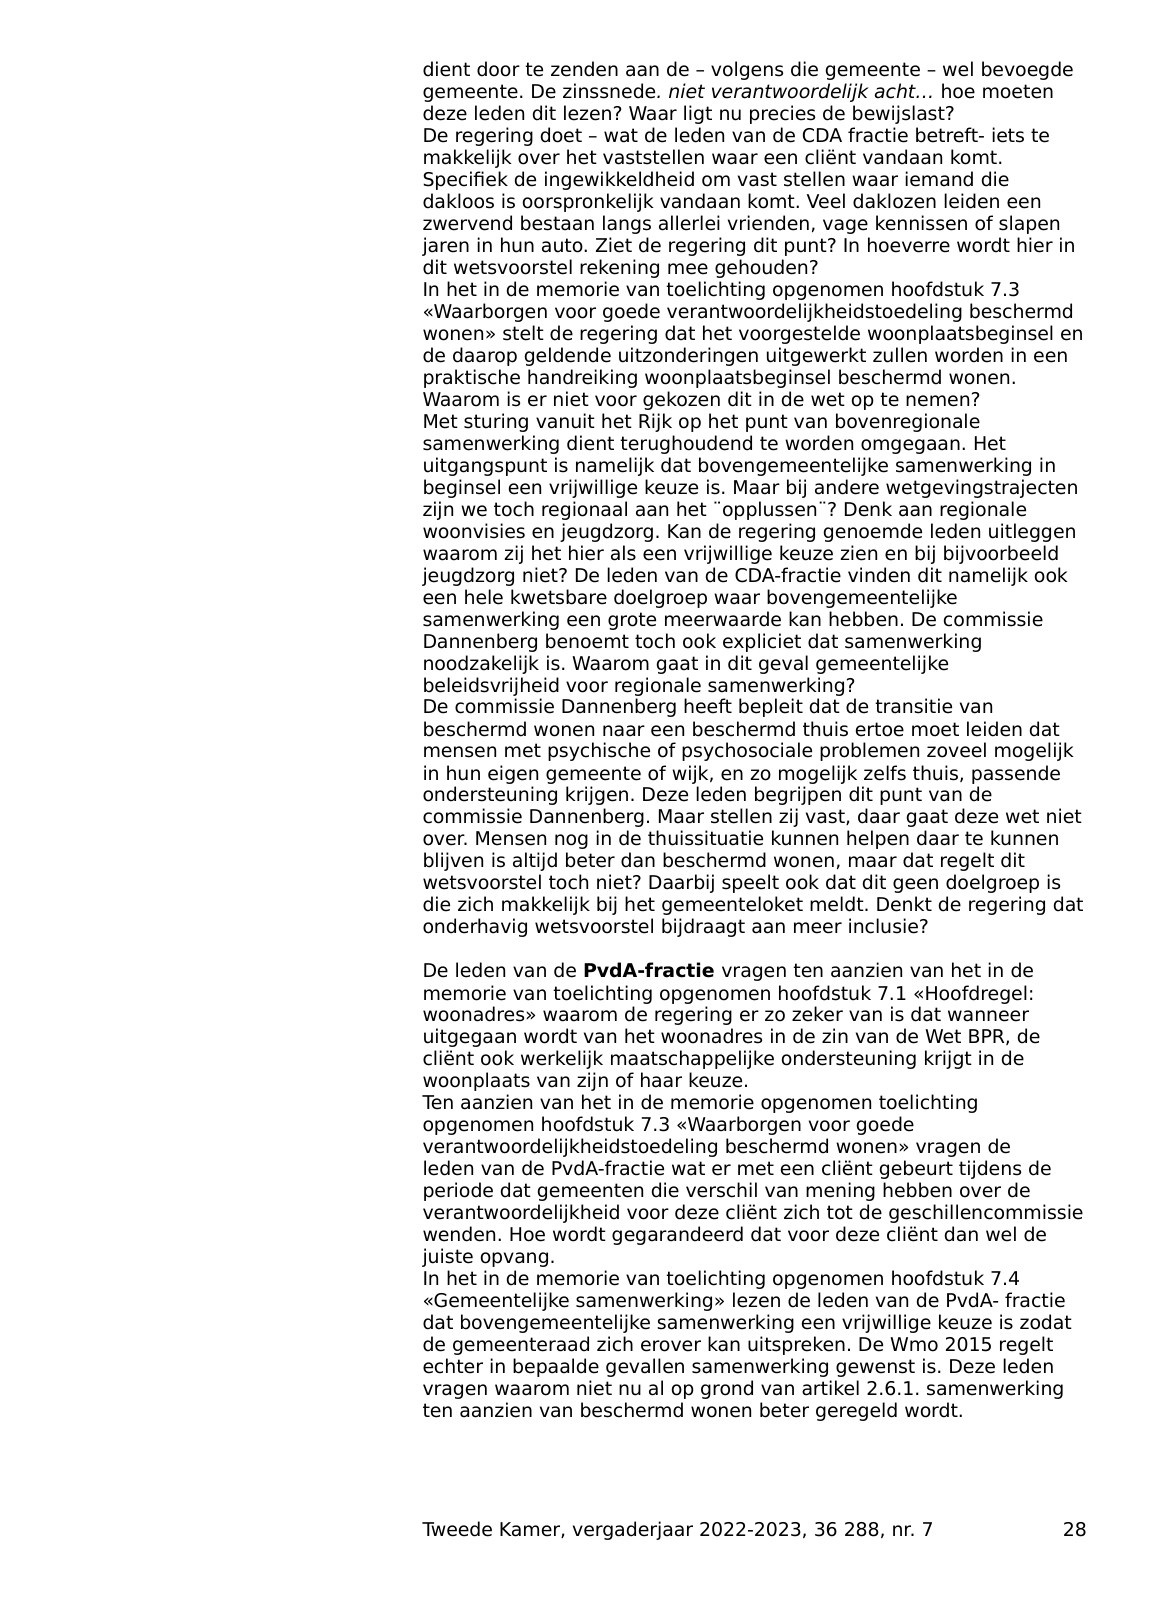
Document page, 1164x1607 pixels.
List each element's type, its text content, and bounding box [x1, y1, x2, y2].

text leden van de PvdA-fractie wat er met een cliënt gebeurt tijdens de periode dat gemeenten die verschil van mening hebben over de verantwoordelijkheid voor deze cliënt zich tot de geschillencommissie wenden. Hoe wordt gegarandeerd dat voor deze cliënt dan wel de juiste opvang. [422, 1158, 1087, 1268]
text In het in de memorie van toelichting opgenomen hoofdstuk 7.3 «Waarborgen voor goede verantwoordelijkheidstoedeling beschermd wonen» stelt de regering dat het voorgestelde woonplaatsbeginsel en de daarop geldende uitzonderingen uitgewerkt zullen worden in een praktische handreiking woonplaatsbeginsel beschermd wonen. Waarom is er niet voor gekozen dit in de wet op te nemen? [422, 279, 1087, 411]
text De leden van de PvdA-fractie vragen ten aanzien van het in de memorie van toelichting opgenomen hoofdstuk 7.1 «Hoofdregel: woonadres» waarom de regering er zo zeker van is dat wanneer uitgegaan wordt van het woonadres in de zin van de Wet BPR, de cliënt ook werkelijk maatschappelijke ondersteuning krijgt in de woonplaats van zijn of haar keuze. [422, 960, 1087, 1092]
text dient door te zenden aan de – volgens die gemeente – wel bevoegde gemeente. De zinssnede. niet verantwoordelijk acht… hoe moeten deze leden dit lezen? Waar ligt nu precies de bewijslast? [422, 59, 1087, 125]
text In het in de memorie van toelichting opgenomen hoofdstuk 7.4 «Gemeentelijke samenwerking» lezen de leden van de PvdA- fractie dat bovengemeentelijke samenwerking een vrijwillige keuze is zodat de gemeenteraad zich erover kan uitspreken. De Wmo 2015 regelt echter in bepaalde gevallen samenwerking gewenst is. Deze leden vragen waarom niet nu al op grond van artikel 2.6.1. samenwerking ten aanzien van beschermd wonen beter geregeld wordt. [422, 1268, 1087, 1422]
text De regering doet – wat de leden van de CDA fractie betreft- iets te makkelijk over het vaststellen waar een cliënt vandaan komt. Specifiek de ingewikkeldheid om vast stellen waar iemand die dakloos is oorspronkelijk vandaan komt. Veel daklozen leiden een zwervend bestaan langs allerlei vrienden, vage kennissen of slapen jaren in hun auto. Ziet de regering dit punt? In hoeverre wordt hier in dit wetsvoorstel rekening mee gehouden? [422, 125, 1087, 279]
text Met sturing vanuit het Rijk op het punt van bovenregionale samenwerking dient terughoudend te worden omgegaan. Het uitgangspunt is namelijk dat bovengemeentelijke samenwerking in beginsel een vrijwillige keuze is. Maar bij andere wetgevingstrajecten zijn we toch regionaal aan het ¨opplussen¨? Denk aan regionale woonvisies en jeugdzorg. Kan de regering genoemde leden uitleggen waarom zij het hier als een vrijwillige keuze zien en bij bijvoorbeeld jeugdzorg niet? De leden van de CDA-fractie vinden dit namelijk ook een hele kwetsbare doelgroep waar bovengemeentelijke samenwerking een grote meerwaarde kan hebben. De commissie Dannenberg benoemt toch ook expliciet dat samenwerking noodzakelijk is. Waarom gaat in dit geval gemeentelijke beleidsvrijheid voor regionale samenwerking? [422, 411, 1087, 696]
text De commissie Dannenberg heeft bepleit dat de transitie van beschermd wonen naar een beschermd thuis ertoe moet leiden dat mensen met psychische of psychosociale problemen zoveel mogelijk in hun eigen gemeente of wijk, en zo mogelijk zelfs thuis, passende ondersteuning krijgen. Deze leden begrijpen dit punt van de commissie Dannenberg. Maar stellen zij vast, daar gaat deze wet niet over. Mensen nog in de thuissituatie kunnen helpen daar te kunnen blijven is altijd beter dan beschermd wonen, maar dat regelt dit wetsvoorstel toch niet? Daarbij speelt ook dat dit geen doelgroep is die zich makkelijk bij het gemeenteloket meldt. Denkt de regering dat onderhavig wetsvoorstel bijdraagt aan meer inclusie? [422, 696, 1087, 938]
text Ten aanzien van het in de memorie opgenomen toelichting opgenomen hoofdstuk 7.3 «Waarborgen voor goede verantwoordelijkheidstoedeling beschermd wonen» vragen de [422, 1092, 1087, 1158]
